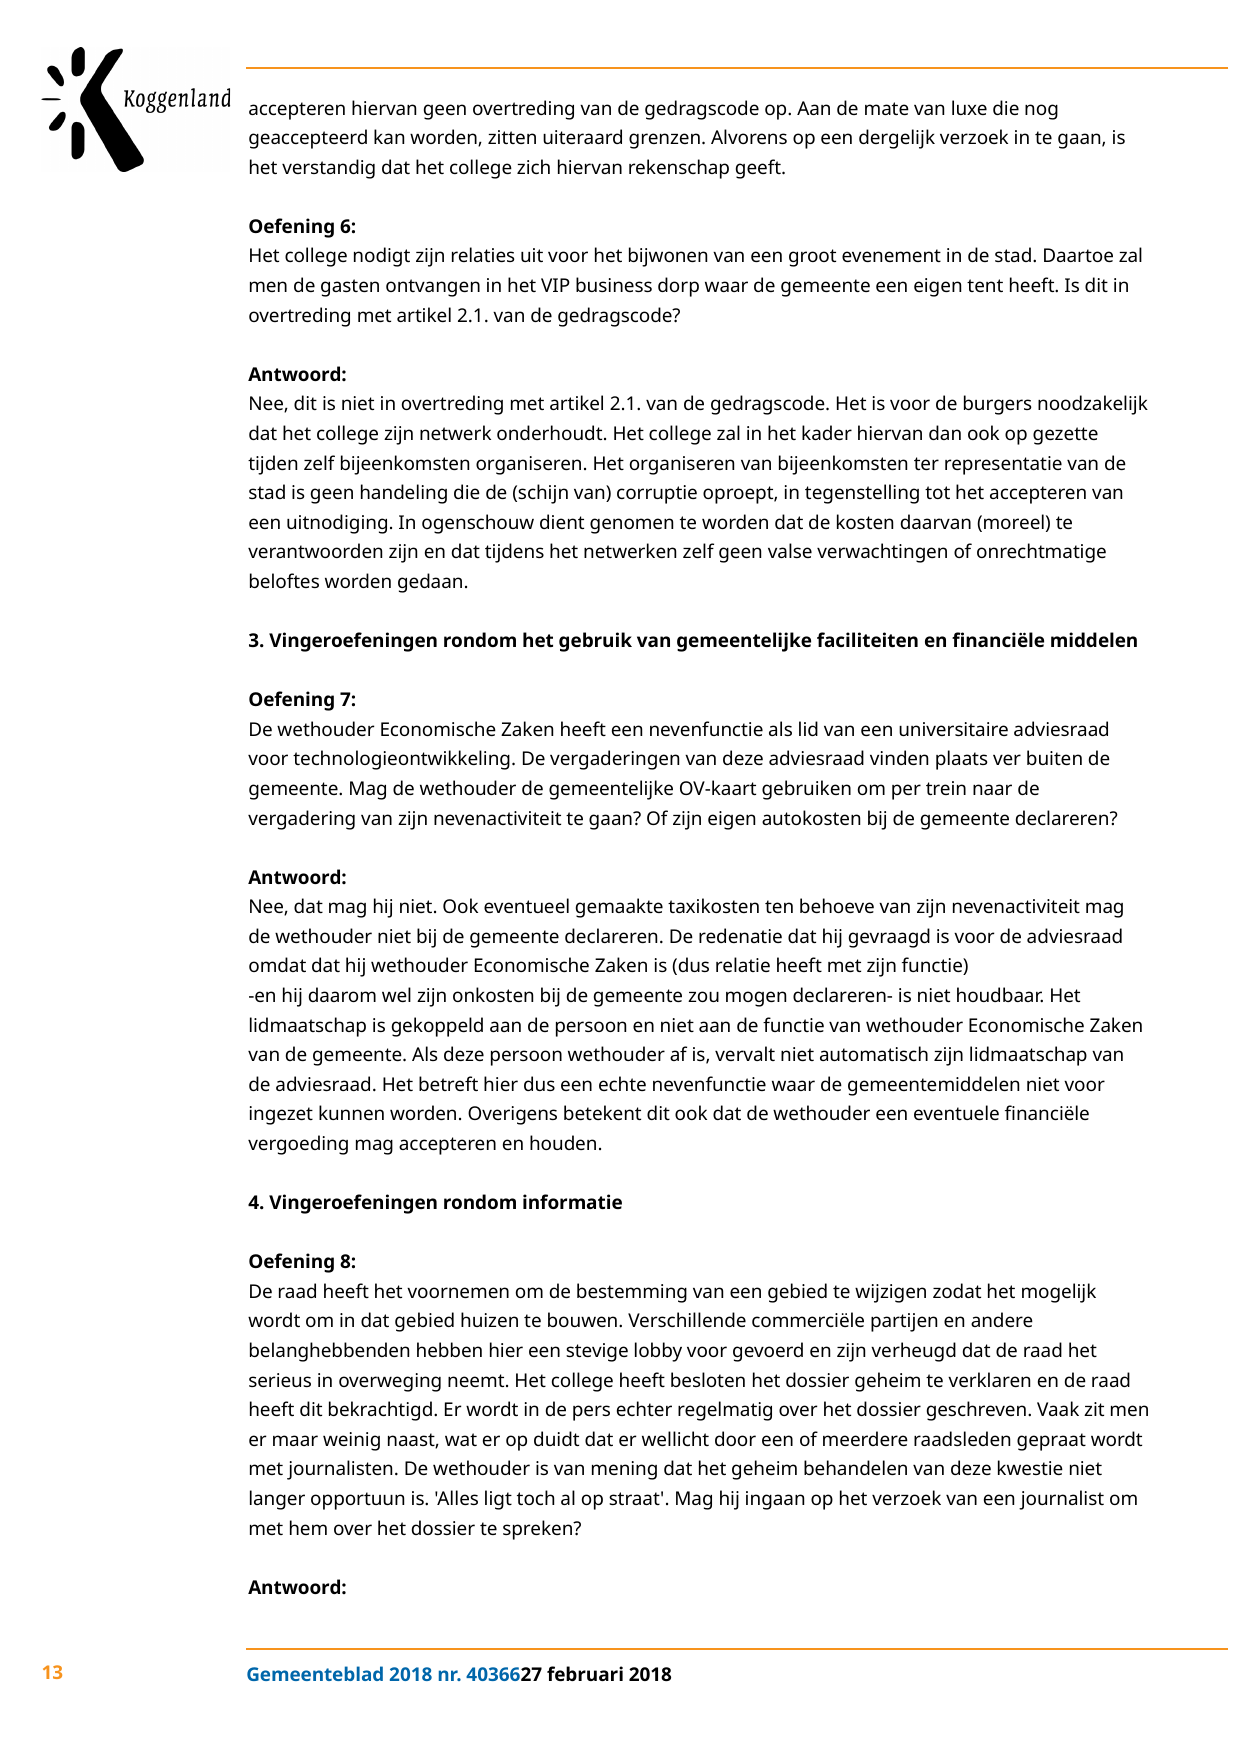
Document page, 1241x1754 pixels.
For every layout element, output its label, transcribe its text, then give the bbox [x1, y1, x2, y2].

text Oefening 8: [248, 1248, 1152, 1274]
text -en hij daarom wel zijn onkosten bij de gemeente zou mogen declareren- is niet houdbaar. Het lidmaatschap is gekoppeld aan de persoon en niet aan de functie van wethouder Economische Zaken van de gemeente. Als deze persoon wethouder af is, vervalt niet automatisch zijn lidmaatschap van de adviesraad. Het betreft hier dus een echte nevenfunctie waar de gemeentemiddelen niet voor ingezet kunnen worden. Overigens betekent dit ook dat de wethouder een eventuele financiële vergoeding mag accepteren en houden. [248, 982, 1152, 1156]
text Antwoord: [248, 361, 1152, 387]
text Nee, dat mag hij niet. Ook eventueel gemaakte taxikosten ten behoeve van zijn nevenactiviteit mag de wethouder niet bij de gemeente declareren. De redenatie dat hij gevraagd is voor de adviesraad omdat dat hij wethouder Economische Zaken is (dus relatie heeft met zijn functie) [248, 893, 1152, 978]
text De raad heeft het voornemen om de bestemming van een gebied te wijzigen zodat het mogelijk wordt om in dat gebied huizen te bouwen. Verschillende commerciële partijen en andere belanghebbenden hebben hier een stevige lobby voor gevoerd en zijn verheugd dat de raad het serieus in overweging neemt. Het college heeft besloten het dossier geheim te verklaren en de raad heeft dit bekrachtigd. Er wordt in de pers echter regelmatig over het dossier geschreven. Vaak zit men er maar weinig naast, wat er op duidt dat er wellicht door een of meerdere raadsleden gepraat wordt met journalisten. De wethouder is van mening dat het geheim behandelen van deze kwestie niet langer opportuun is. 'Alles ligt toch al op straat'. Mag hij ingaan op het verzoek van een journalist om met hem over het dossier te spreken? [248, 1278, 1152, 1541]
text Oefening 7: [248, 686, 1152, 712]
text Oefening 6: [248, 213, 1152, 239]
text Nee, dit is niet in overtreding met artikel 2.1. van de gedragscode. Het is voor de burgers noodzakelijk dat het college zijn netwerk onderhoudt. Het college zal in het kader hiervan dan ook op gezette tijden zelf bijeenkomsten organiseren. Het organiseren van bijeenkomsten ter representatie van de stad is geen handeling die de (schijn van) corruptie oproept, in tegenstelling tot het accepteren van een uitnodiging. In ogenschouw dient genomen te worden dat de kosten daarvan (moreel) te verantwoorden zijn en dat tijdens het netwerken zelf geen valse verwachtingen of onrechtmatige beloftes worden gedaan. [248, 391, 1152, 594]
text Antwoord: [248, 864, 1152, 890]
text De wethouder Economische Zaken heeft een nevenfunctie als lid van een universitaire adviesraad voor technologieontwikkeling. De vergaderingen van deze adviesraad vinden plaats ver buiten de gemeente. Mag de wethouder de gemeentelijke OV-kaart gebruiken om per trein naar de vergadering van zijn nevenactiviteit te gaan? Of zijn eigen autokosten bij de gemeente declareren? [248, 716, 1152, 831]
picture [41, 47, 231, 172]
text Antwoord: [248, 1574, 1152, 1600]
text 3. Vingeroefeningen rondom het gebruik van gemeentelijke faciliteiten en financiële middelen [248, 627, 1152, 653]
text accepteren hiervan geen overtreding van de gedragscode op. Aan de mate van luxe die nog geaccepteerd kan worden, zitten uiteraard grenzen. Alvorens op een dergelijk verzoek in te gaan, is het verstandig dat het college zich hiervan rekenschap geeft. [248, 95, 1152, 180]
text Het college nodigt zijn relaties uit voor het bijwonen van een groot evenement in de stad. Daartoe zal men de gasten ontvangen in het VIP business dorp waar de gemeente een eigen tent heeft. Is dit in overtreding met artikel 2.1. van de gedragscode? [248, 243, 1152, 328]
text 4. Vingeroefeningen rondom informatie [248, 1189, 1152, 1215]
